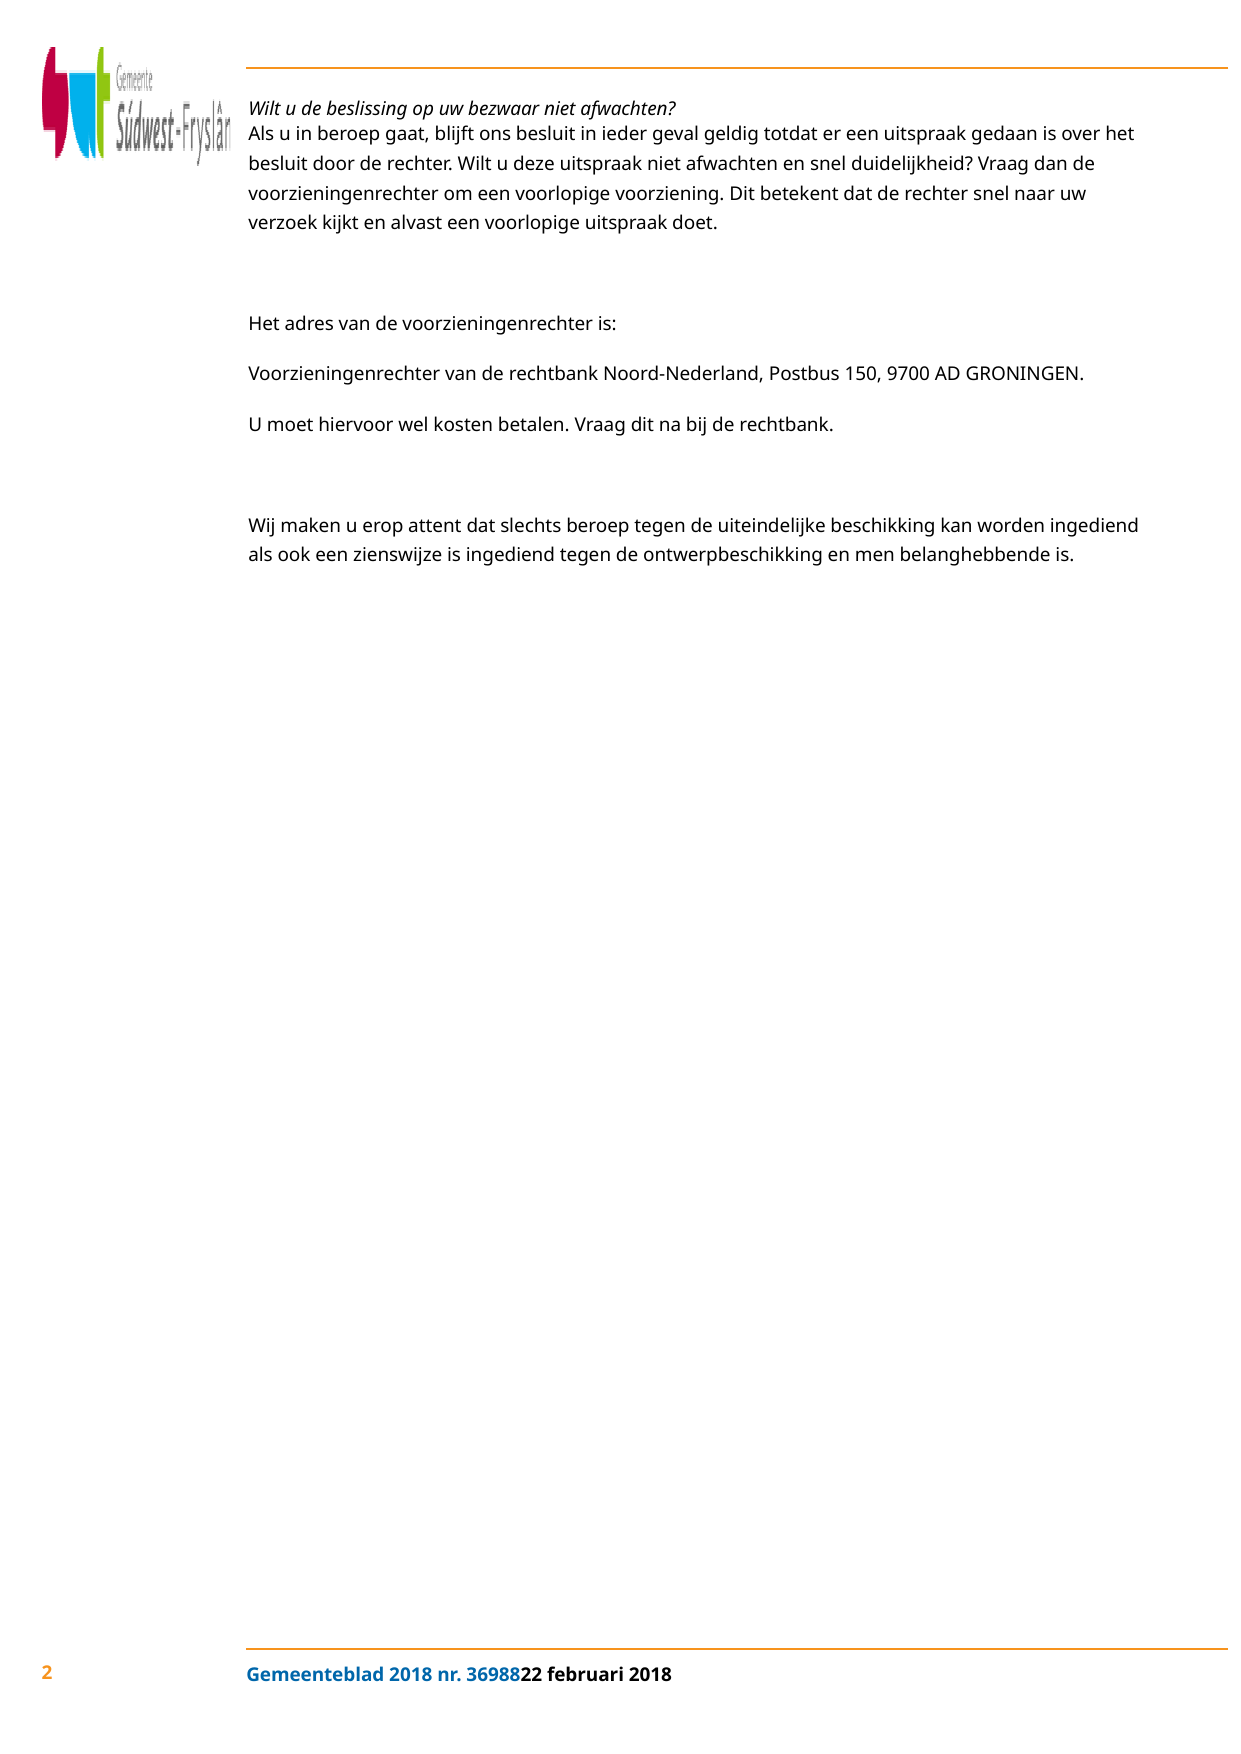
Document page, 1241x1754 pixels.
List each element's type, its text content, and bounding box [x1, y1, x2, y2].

text U moet hiervoor wel kosten betalen. Vraag dit na bij de rechtbank. [248, 411, 1152, 437]
picture [41, 47, 231, 172]
text Als u in beroep gaat, blijft ons besluit in ieder geval geldig totdat er een uitspraak gedaan is over het besluit door de rechter. Wilt u deze uitspraak niet afwachten en snel duidelijkheid? Vraag dan de voorzieningenrechter om een voorlopige voorziening. Dit betekent dat de rechter snel naar uw verzoek kijkt en alvast een voorlopige uitspraak doet. [248, 121, 1152, 235]
text Voorzieningenrechter van de rechtbank Noord-Nederland, Postbus 150, 9700 AD GRONINGEN. [248, 361, 1152, 386]
text Wilt u de beslissing op uw bezwaar niet afwachten? [248, 95, 1152, 121]
text Het adres van de voorzieningenrechter is: [248, 310, 1152, 336]
text Wij maken u erop attent dat slechts beroep tegen de uiteindelijke beschikking kan worden ingediend als ook een zienswijze is ingediend tegen de ontwerpbeschikking en men belanghebbende is. [248, 512, 1152, 567]
